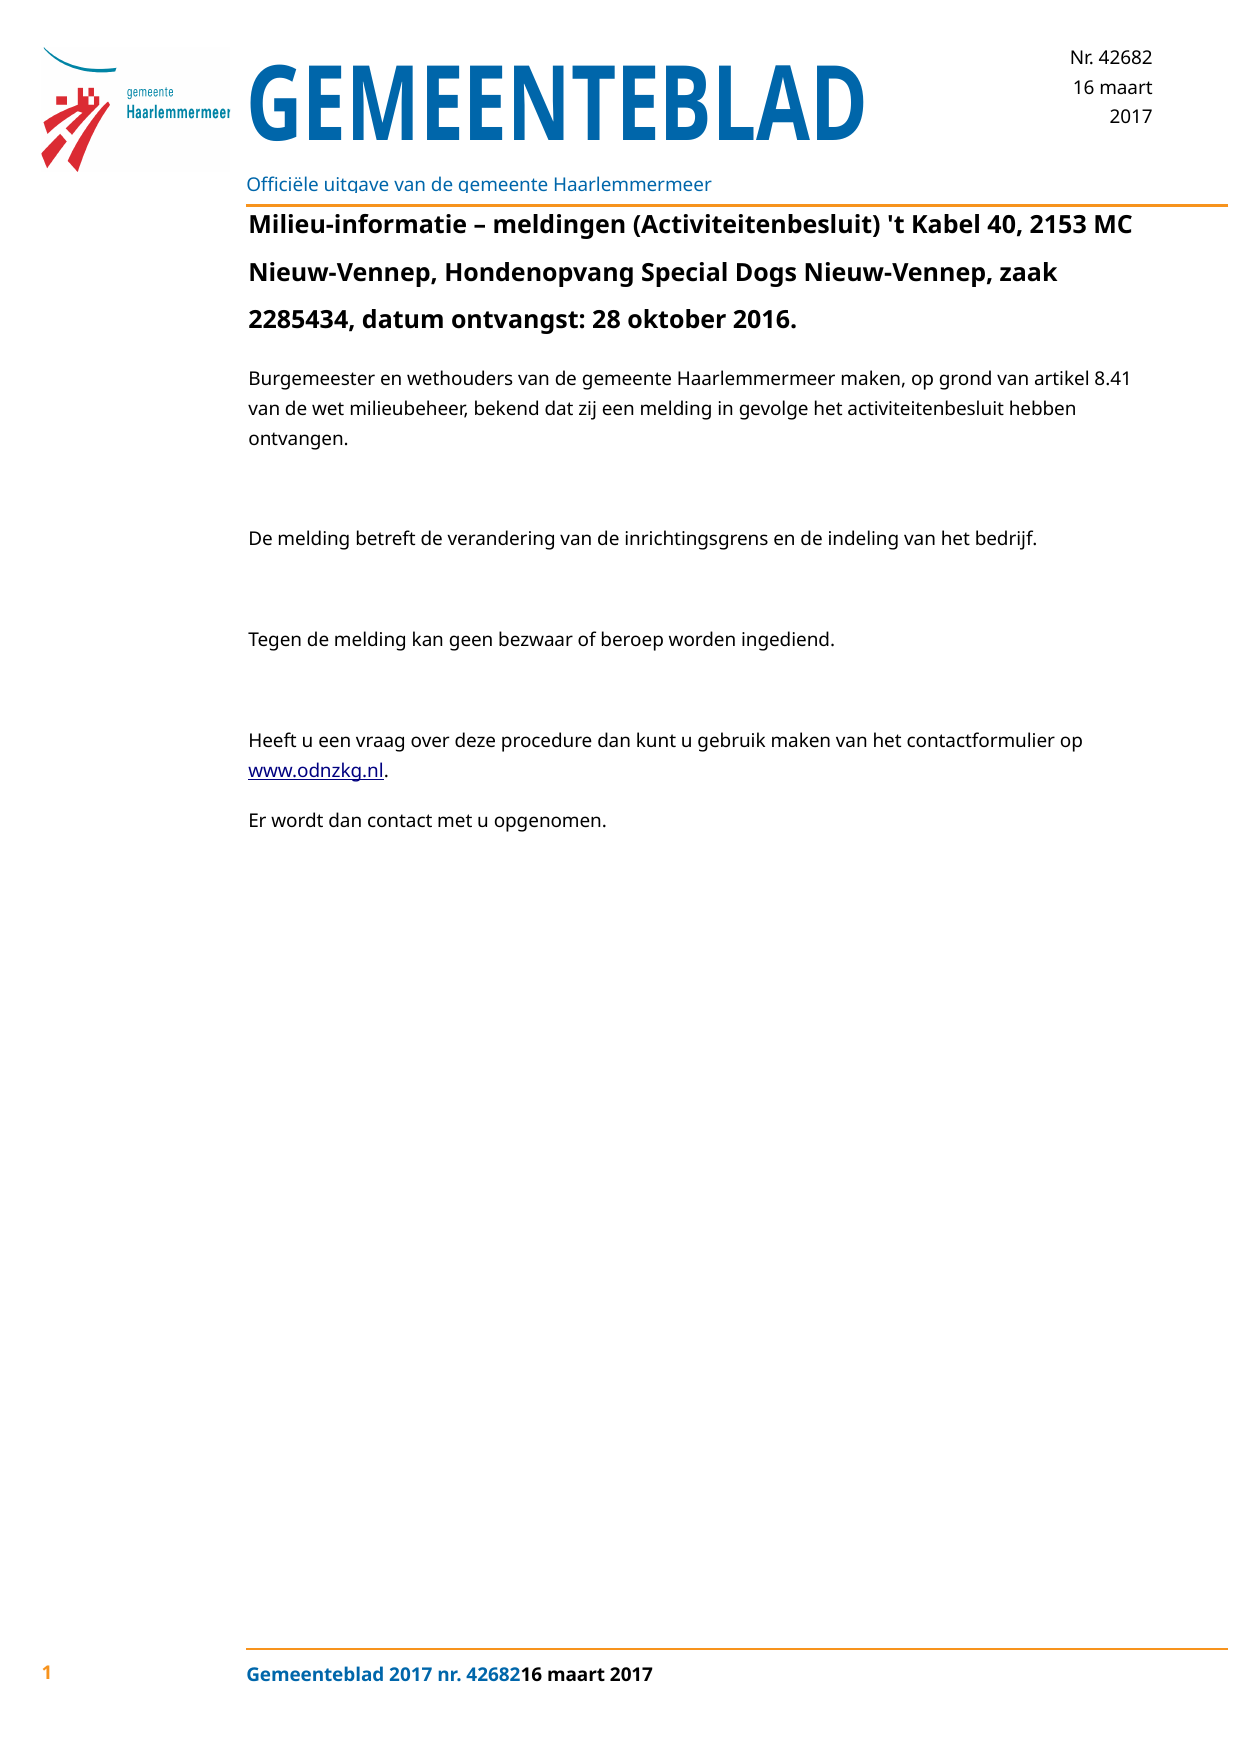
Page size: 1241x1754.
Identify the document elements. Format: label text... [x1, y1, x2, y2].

text Er wordt dan contact met u opgenomen. [248, 807, 1152, 833]
text Milieu-informatie – meldingen (Activiteitenbesluit) 't Kabel 40, 2153 MC Nieuw-Vennep, Hondenopvang Special Dogs Nieuw-Vennep, zaak 2285434, datum ontvangst: 28 oktober 2016. [248, 207, 1152, 336]
text Tegen de melding kan geen bezwaar of beroep worden ingediend. [248, 626, 1152, 652]
text De melding betreft de verandering van de inrichtingsgrens en de indeling van het bedrijf. [248, 526, 1152, 551]
picture [41, 47, 231, 172]
text Heeft u een vraag over deze procedure dan kunt u gebruik maken van het contactformulier op www.odnzkg.nl. [248, 727, 1152, 782]
text Burgemeester en wethouders van de gemeente Haarlemmermeer maken, op grond van artikel 8.41 van de wet milieubeheer, bekend dat zij een melding in gevolge het activiteitenbesluit hebben ontvangen. [248, 366, 1152, 450]
